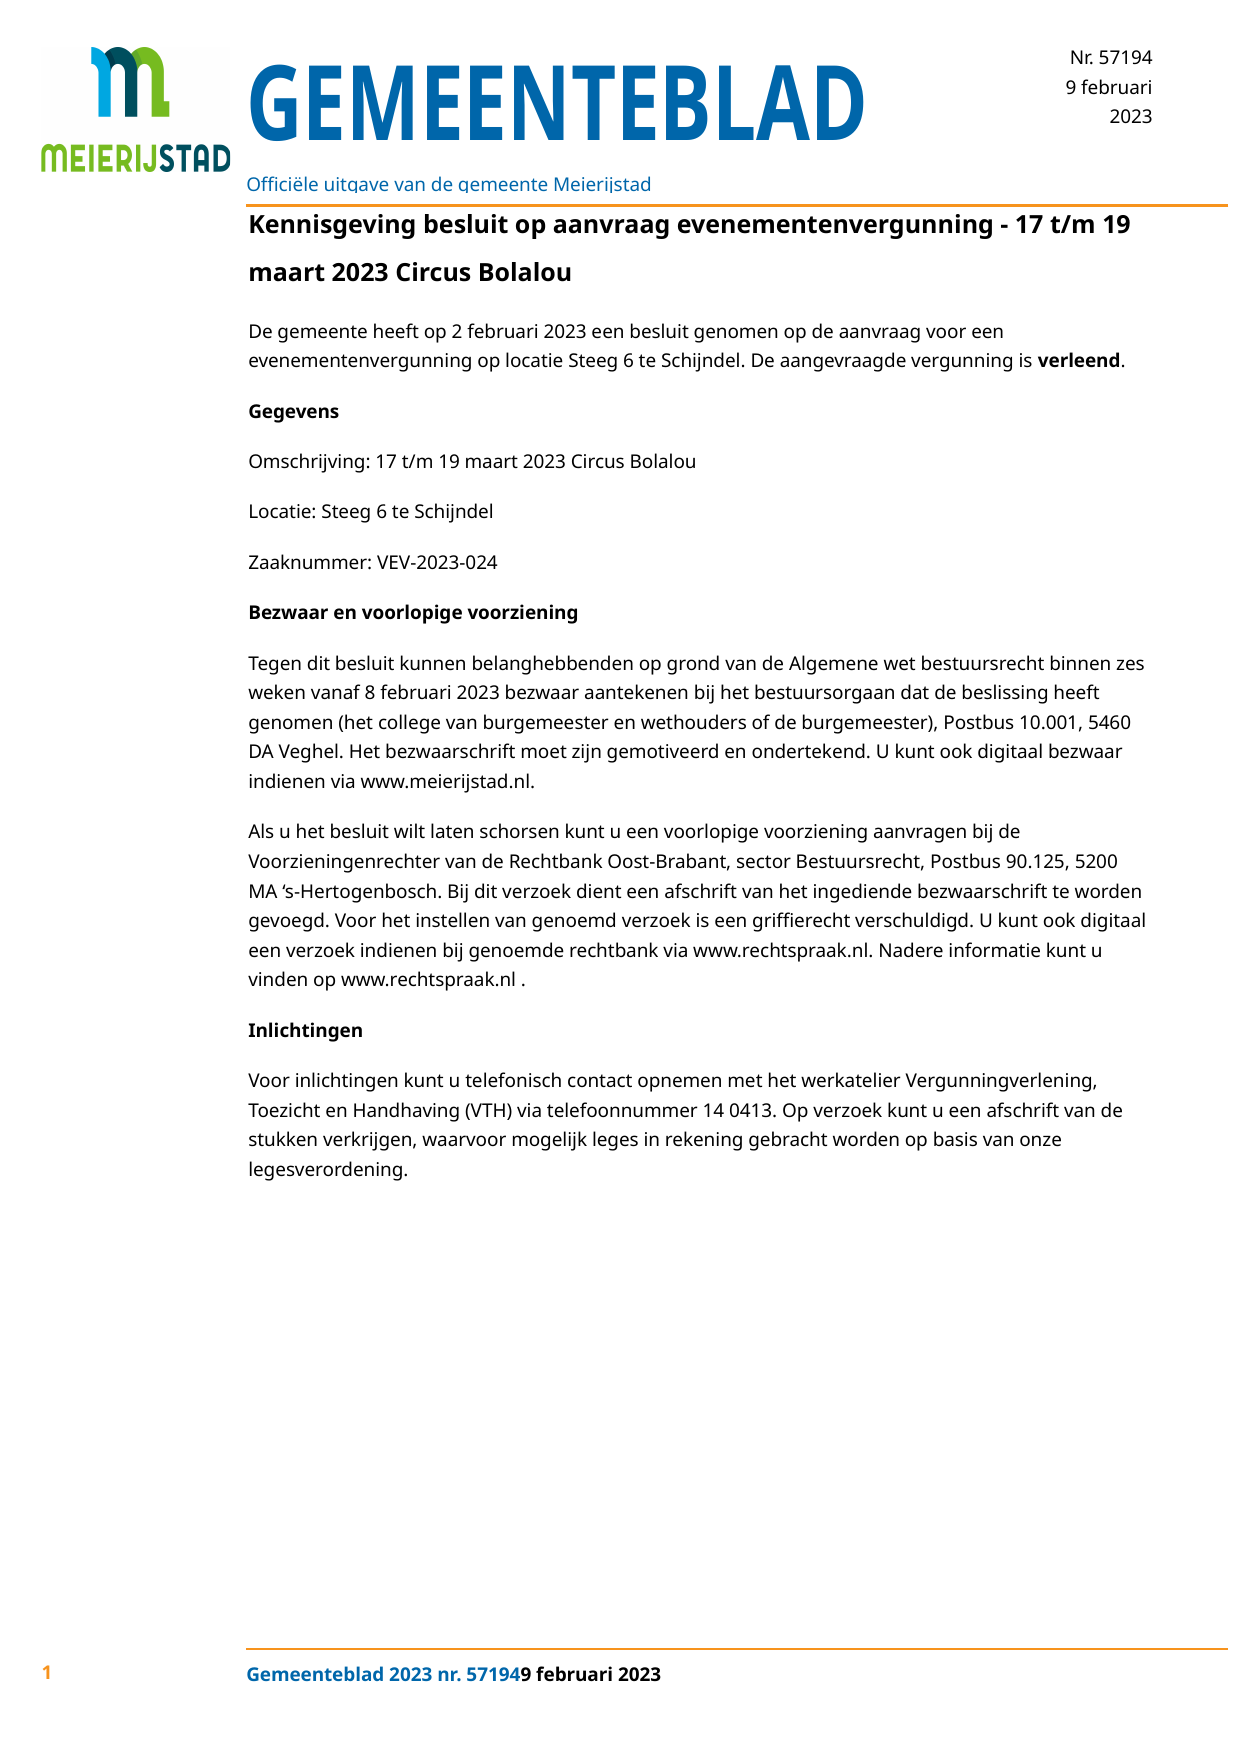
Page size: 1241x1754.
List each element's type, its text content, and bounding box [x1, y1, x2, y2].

text Omschrijving: 17 t/m 19 maart 2023 Circus Bolalou [248, 448, 1152, 474]
text Tegen dit besluit kunnen belanghebbenden op grond van de Algemene wet bestuursrecht binnen zes weken vanaf 8 februari 2023 bezwaar aantekenen bij het bestuursorgaan dat de beslissing heeft genomen (het college van burgemeester en wethouders of de burgemeester), Postbus 10.001, 5460 DA Veghel. Het bezwaarschrift moet zijn gemotiveerd en ondertekend. U kunt ook digitaal bezwaar indienen via www.meierijstad.nl. [248, 650, 1152, 794]
text Als u het besluit wilt laten schorsen kunt u een voorlopige voorziening aanvragen bij de Voorzieningenrechter van de Rechtbank Oost-Brabant, sector Bestuursrecht, Postbus 90.125, 5200 MA ‘s-Hertogenbosch. Bij dit verzoek dient een afschrift van het ingediende bezwaarschrift te worden gevoegd. Voor het instellen van genoemd verzoek is een griffierecht verschuldigd. U kunt ook digitaal een verzoek indienen bij genoemde rechtbank via www.rechtspraak.nl. Nadere informatie kunt u vinden op www.rechtspraak.nl . [248, 819, 1152, 992]
text Locatie: Steeg 6 te Schijndel [248, 499, 1152, 524]
text Zaaknummer: VEV-2023-024 [248, 549, 1152, 575]
text Inlichtingen [248, 1017, 1152, 1043]
text Voor inlichtingen kunt u telefonisch contact opnemen met het werkatelier Vergunningverlening, Toezicht en Handhaving (VTH) via telefoonnummer 14 0413. Op verzoek kunt u een afschrift van de stukken verkrijgen, waarvoor mogelijk leges in rekening gebracht worden op basis van onze legesverordening. [248, 1067, 1152, 1182]
text Bezwaar en voorlopige voorziening [248, 599, 1152, 625]
picture [41, 47, 231, 172]
text Kennisgeving besluit op aanvraag evenementenvergunning - 17 t/m 19 maart 2023 Circus Bolalou [248, 207, 1152, 288]
text De gemeente heeft op 2 februari 2023 een besluit genomen op de aanvraag voor een evenementenvergunning op locatie Steeg 6 te Schijndel. De aangevraagde vergunning is verleend. [248, 318, 1152, 373]
text Gegevens [248, 398, 1152, 424]
